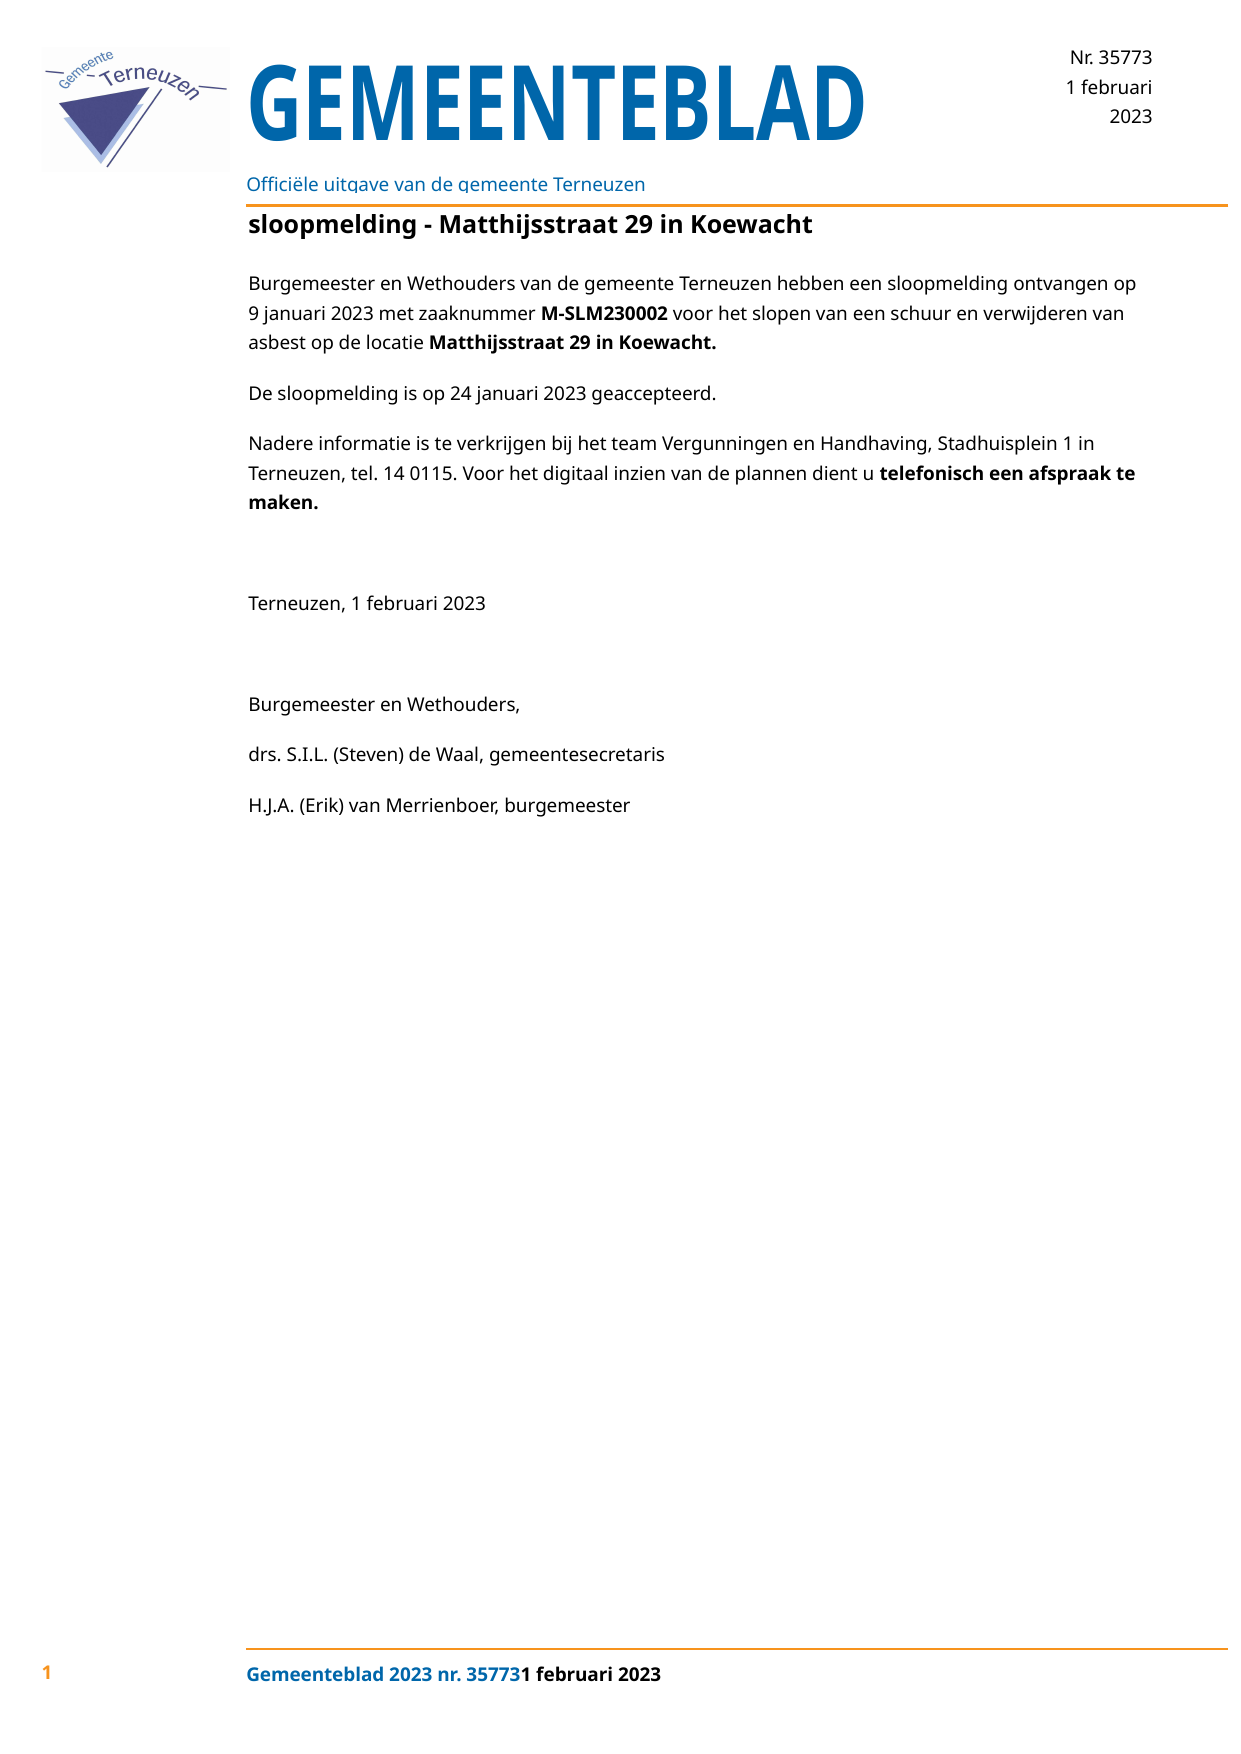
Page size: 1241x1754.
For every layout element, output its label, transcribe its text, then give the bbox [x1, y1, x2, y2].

text Burgemeester en Wethouders, [248, 691, 1152, 717]
picture [41, 47, 231, 172]
text Burgemeester en Wethouders van de gemeente Terneuzen hebben een sloopmelding ontvangen op 9 januari 2023 met zaaknummer M-SLM230002 voor het slopen van een schuur en verwijderen van asbest op de locatie Matthijsstraat 29 in Koewacht. [248, 270, 1152, 355]
text De sloopmelding is op 24 januari 2023 geaccepteerd. [248, 380, 1152, 406]
text drs. S.I.L. (Steven) de Waal, gemeentesecretaris [248, 742, 1152, 767]
text Nadere informatie is te verkrijgen bij het team Vergunningen en Handhaving, Stadhuisplein 1 in Terneuzen, tel. 14 0115. Voor het digitaal inzien van de plannen dient u telefonisch een afspraak te maken. [248, 430, 1152, 515]
text sloopmelding - Matthijsstraat 29 in Koewacht [248, 207, 1152, 241]
text Terneuzen, 1 februari 2023 [248, 590, 1152, 616]
text H.J.A. (Erik) van Merrienboer, burgemeester [248, 792, 1152, 818]
